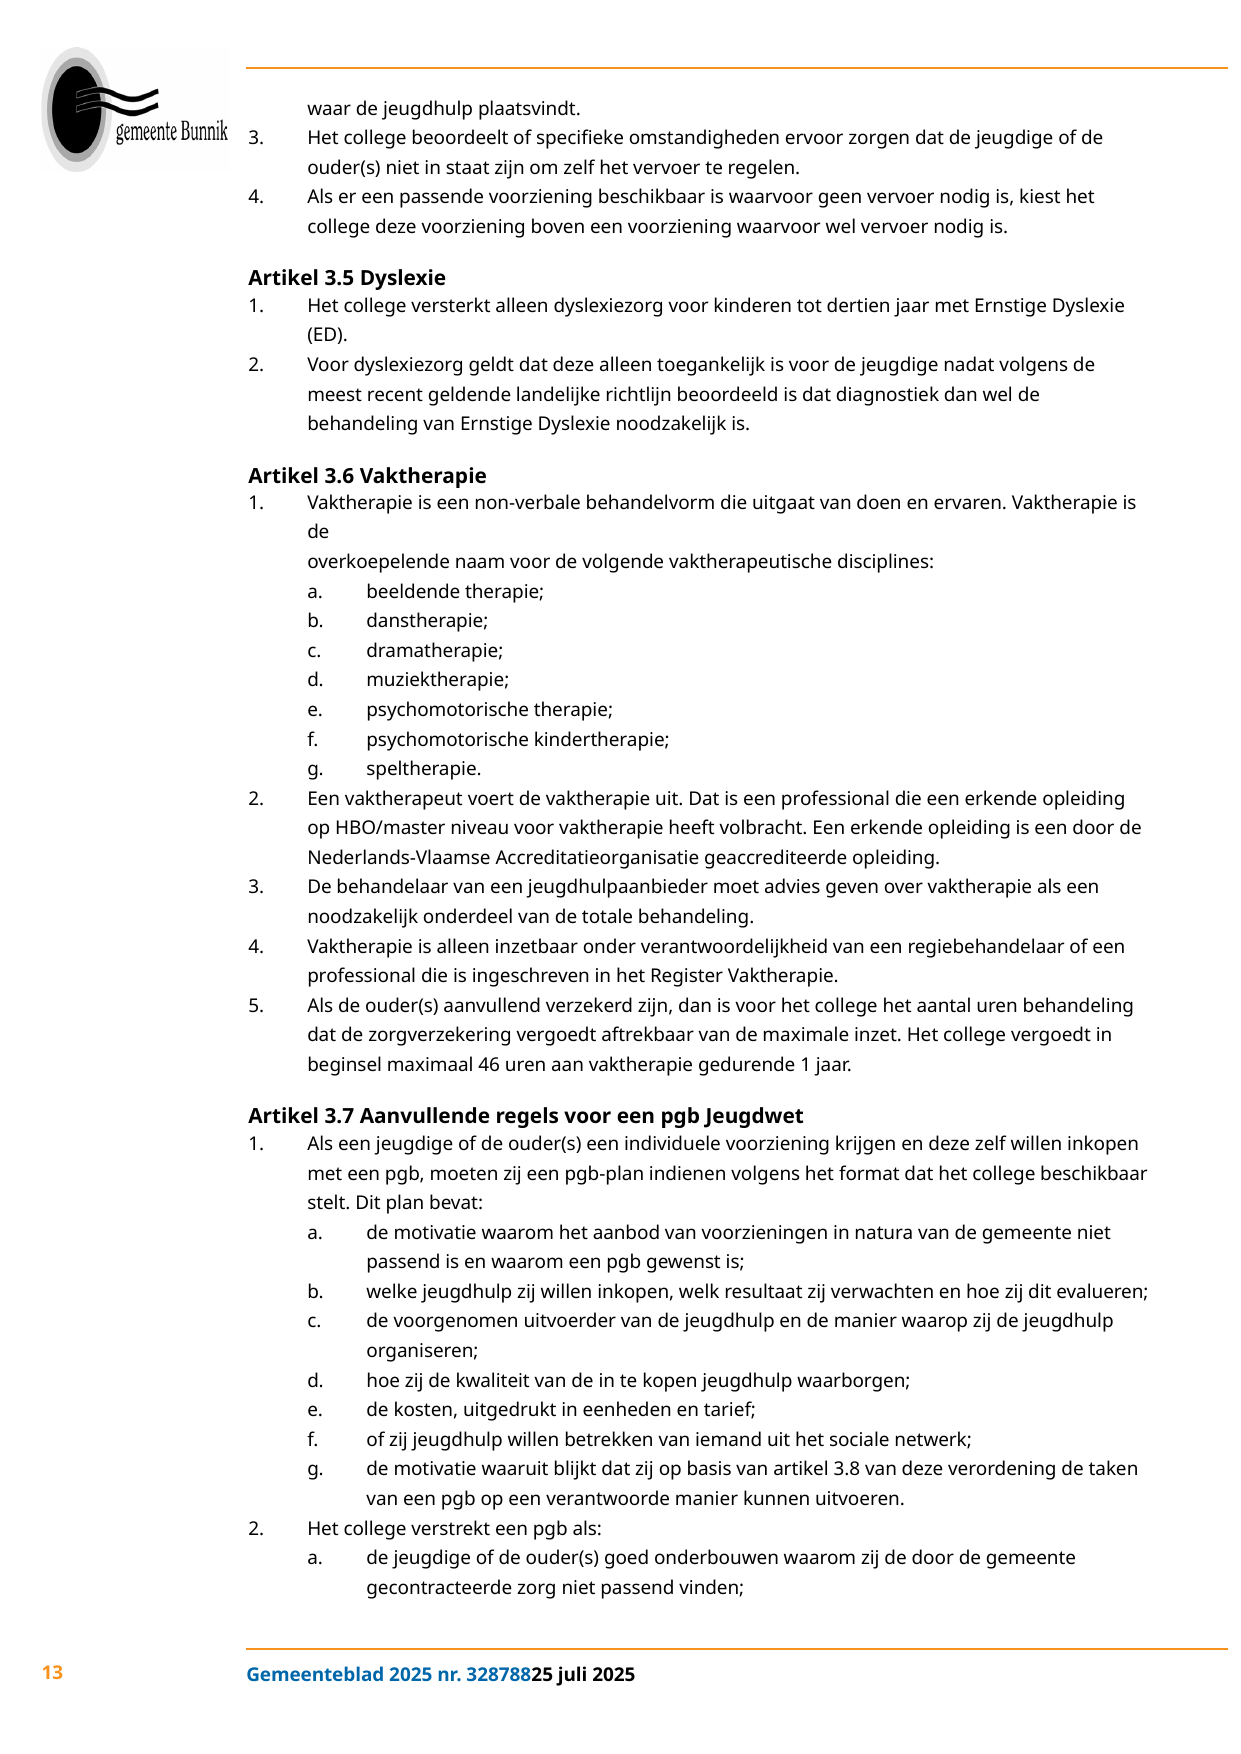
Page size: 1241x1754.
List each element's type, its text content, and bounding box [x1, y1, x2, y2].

list Als de ouder(s) aanvullend verzekerd zijn, dan is voor het college het aantal uren behandeling dat de zorgverzekering vergoedt aftrekbaar van de maximale inzet. Het college vergoedt in beginsel maximaal 46 uren aan vaktherapie gedurende 1 jaar. [248, 992, 1152, 1077]
text Artikel 3.6 Vaktherapie [248, 461, 1152, 489]
list de kosten, uitgedrukt in eenheden en tarief; [307, 1396, 1152, 1422]
list speltherapie. [307, 755, 1152, 781]
list Het college verstrekt een pgb als: [248, 1515, 1152, 1540]
list danstherapie; [307, 607, 1152, 633]
list de motivatie waaruit blijkt dat zij op basis van artikel 3.8 van deze verordening de taken van een pgb op een verantwoorde manier kunnen uitvoeren. [307, 1456, 1152, 1511]
list Vaktherapie is een non-verbale behandelvorm die uitgaat van doen en ervaren. Vaktherapie is de [248, 489, 1152, 544]
list Een vaktherapeut voert de vaktherapie uit. Dat is een professional die een erkende opleiding op HBO/master niveau voor vaktherapie heeft volbracht. Een erkende opleiding is een door de Nederlands-Vlaamse Accreditatieorganisatie geaccrediteerde opleiding. [248, 785, 1152, 870]
list Het college beoordeelt of specifieke omstandigheden ervoor zorgen dat de jeugdige of de ouder(s) niet in staat zijn om zelf het vervoer te regelen. [248, 124, 1152, 180]
text Artikel 3.7 Aanvullende regels voor een pgb Jeugdwet [248, 1102, 1152, 1130]
list psychomotorische therapie; [307, 696, 1152, 722]
picture [41, 47, 231, 172]
list psychomotorische kindertherapie; [307, 726, 1152, 752]
list Als er een passende voorziening beschikbaar is waarvoor geen vervoer nodig is, kiest het college deze voorziening boven een voorziening waarvoor wel vervoer nodig is. [248, 183, 1152, 239]
list Vaktherapie is alleen inzetbaar onder verantwoordelijkheid van een regiebehandelaar of een professional die is ingeschreven in het Register Vaktherapie. [248, 933, 1152, 988]
list de jeugdige of de ouder(s) goed onderbouwen waarom zij de door de gemeente gecontracteerde zorg niet passend vinden; [307, 1544, 1152, 1599]
list de voorgenomen uitvoerder van de jeugdhulp en de manier waarop zij de jeugdhulp organiseren; [307, 1308, 1152, 1363]
list de motivatie waarom het aanbod van voorzieningen in natura van de gemeente niet passend is en waarom een pgb gewenst is; [307, 1219, 1152, 1274]
list welke jeugdhulp zij willen inkopen, welk resultaat zij verwachten en hoe zij dit evalueren; [307, 1278, 1152, 1304]
list De behandelaar van een jeugdhulpaanbieder moet advies geven over vaktherapie als een noodzakelijk onderdeel van de totale behandeling. [248, 874, 1152, 929]
list waar de jeugdhulp plaatsvindt. [248, 95, 1152, 121]
list of zij jeugdhulp willen betrekken van iemand uit het sociale netwerk; [307, 1426, 1152, 1452]
list muziektherapie; [307, 667, 1152, 692]
list Voor dyslexiezorg geldt dat deze alleen toegankelijk is voor de jeugdige nadat volgens de meest recent geldende landelijke richtlijn beoordeeld is dat diagnostiek dan wel de behandeling van Ernstige Dyslexie noodzakelijk is. [248, 351, 1152, 436]
list dramatherapie; [307, 637, 1152, 663]
list overkoepelende naam voor de volgende vaktherapeutische disciplines: [248, 548, 1152, 574]
list Als een jeugdige of de ouder(s) een individuele voorziening krijgen en deze zelf willen inkopen met een pgb, moeten zij een pgb-plan indienen volgens het format dat het college beschikbaar stelt. Dit plan bevat: [248, 1130, 1152, 1215]
list beeldende therapie; [307, 578, 1152, 604]
text Artikel 3.5 Dyslexie [248, 263, 1152, 292]
list hoe zij de kwaliteit van de in te kopen jeugdhulp waarborgen; [307, 1367, 1152, 1392]
list Het college versterkt alleen dyslexiezorg voor kinderen tot dertien jaar met Ernstige Dyslexie (ED). [248, 292, 1152, 347]
